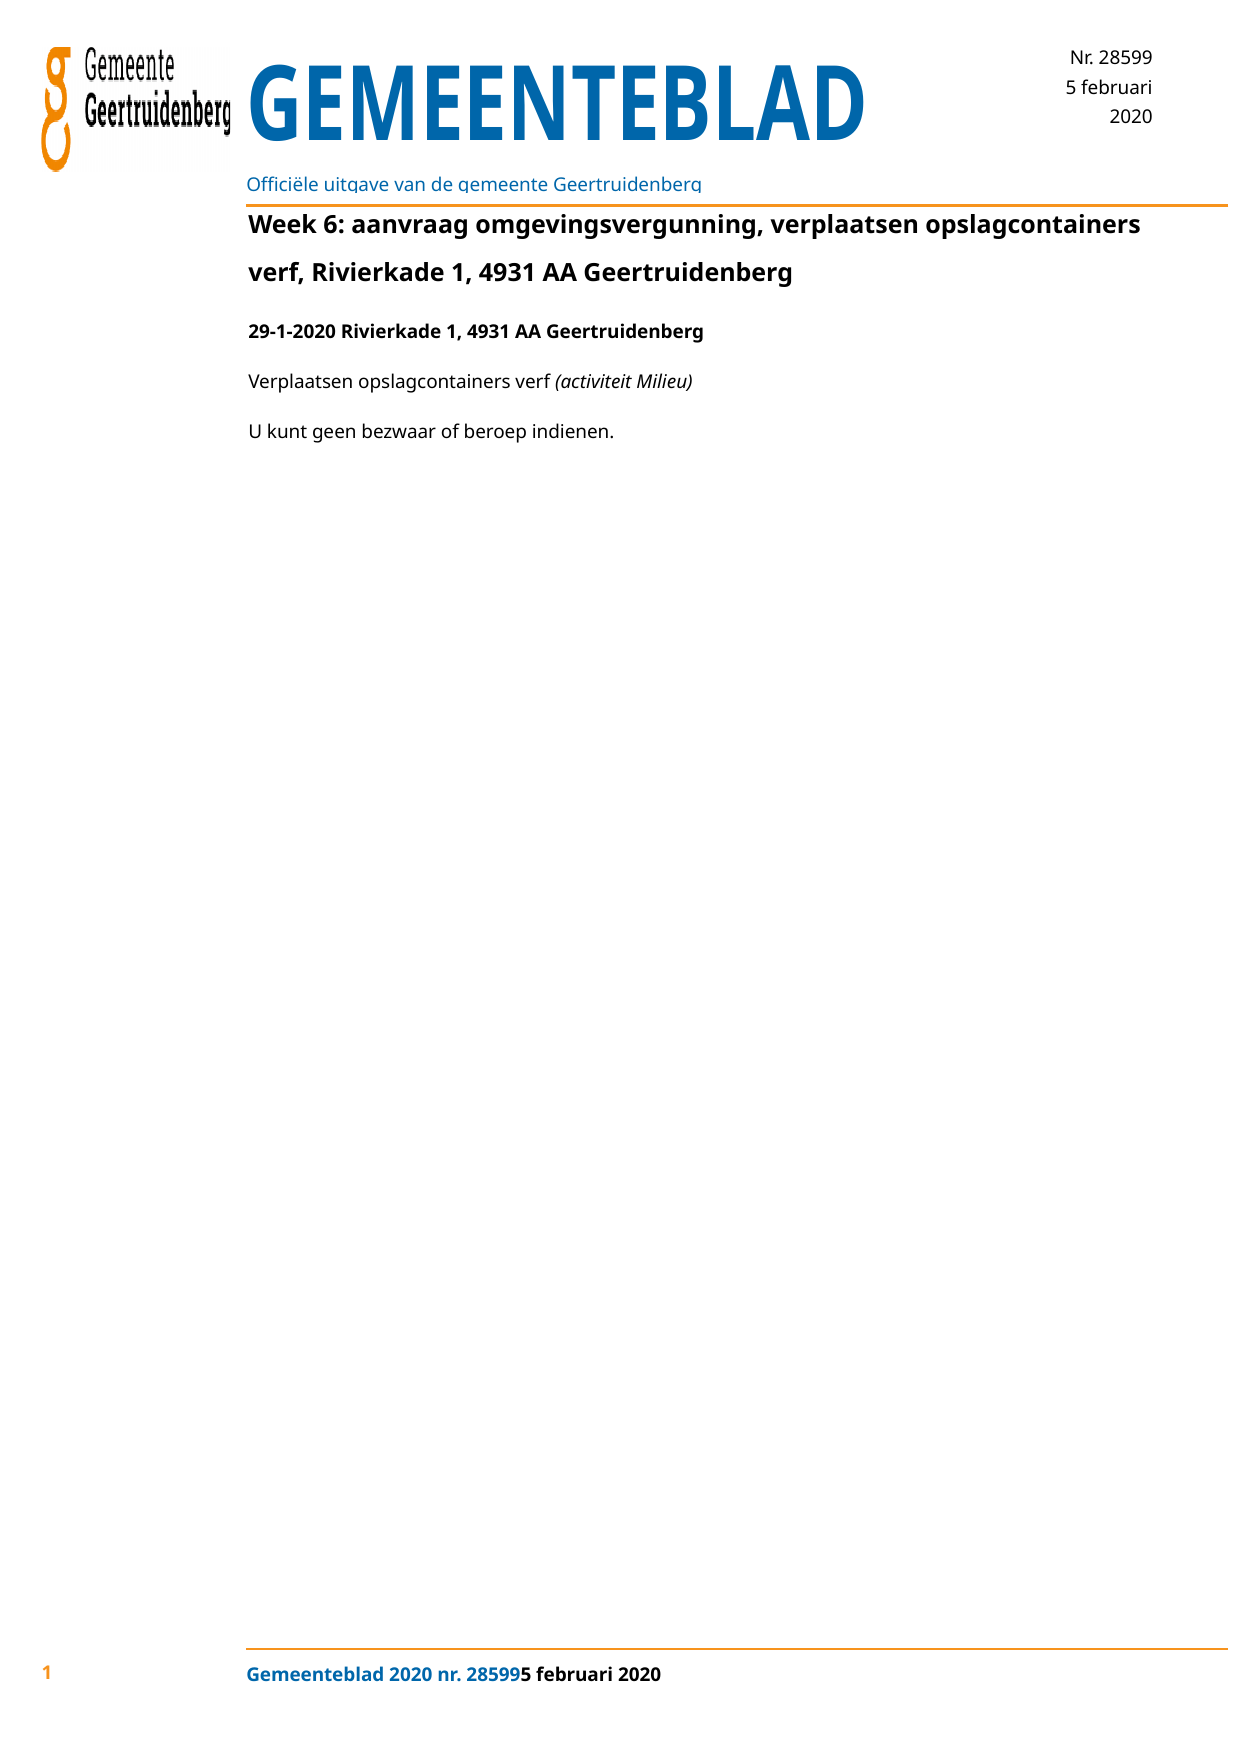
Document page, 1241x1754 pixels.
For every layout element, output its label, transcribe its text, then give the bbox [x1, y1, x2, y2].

text U kunt geen bezwaar of beroep indienen. [248, 419, 1152, 444]
text 29-1-2020 Rivierkade 1, 4931 AA Geertruidenberg [248, 318, 1152, 344]
picture [41, 47, 231, 172]
text Verplaatsen opslagcontainers verf (activiteit Milieu) [248, 368, 1152, 394]
text Week 6: aanvraag omgevingsvergunning, verplaatsen opslagcontainers verf, Rivierkade 1, 4931 AA Geertruidenberg [248, 207, 1152, 288]
